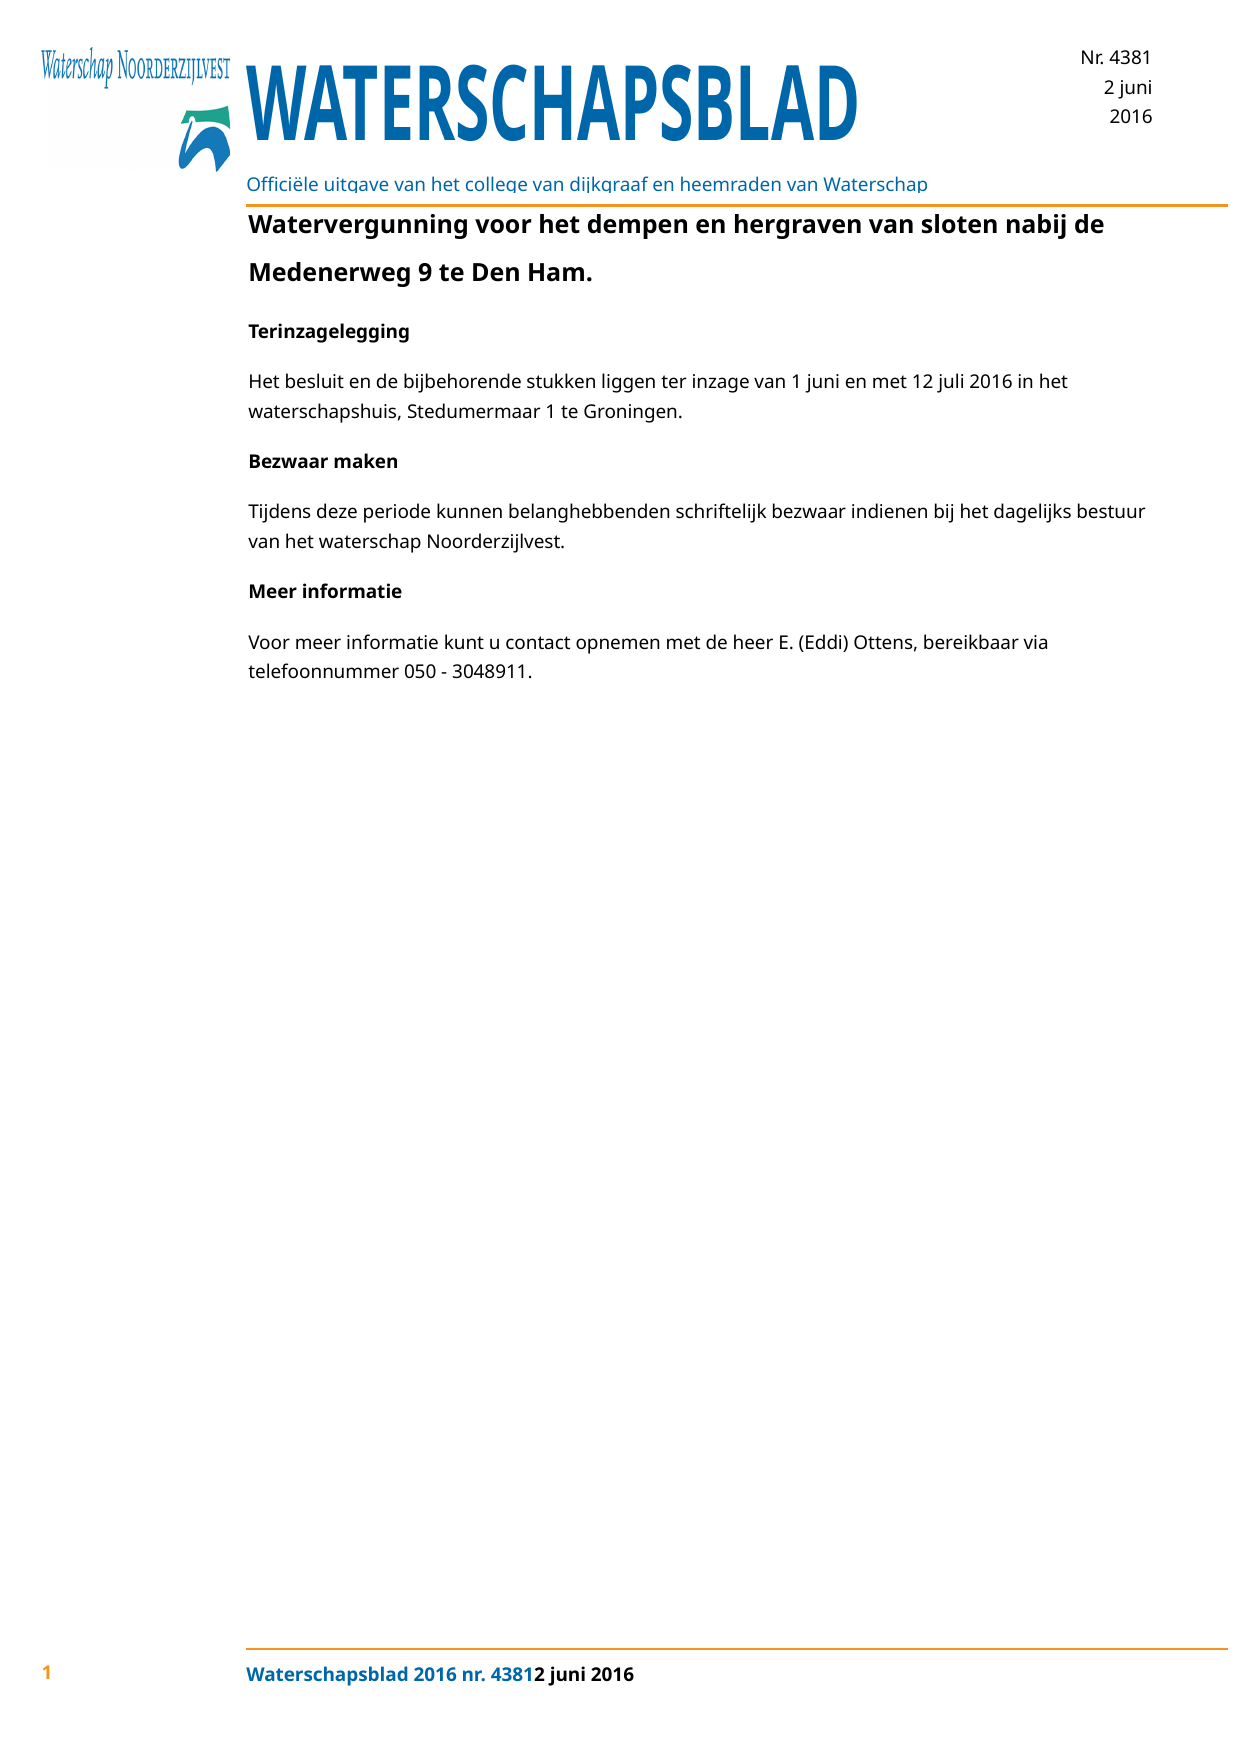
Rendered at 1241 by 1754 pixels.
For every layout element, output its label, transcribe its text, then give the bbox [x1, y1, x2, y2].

text Watervergunning voor het dempen en hergraven van sloten nabij de Medenerweg 9 te Den Ham. [248, 207, 1152, 288]
picture [41, 47, 231, 172]
text Voor meer informatie kunt u contact opnemen met de heer E. (Eddi) Ottens, bereikbaar via telefoonnummer 050 - 3048911. [248, 629, 1152, 684]
text Bezwaar maken [248, 448, 1152, 474]
text Tijdens deze periode kunnen belanghebbenden schriftelijk bezwaar indienen bij het dagelijks bestuur van het waterschap Noorderzijlvest. [248, 499, 1152, 554]
text Terinzagelegging [248, 318, 1152, 344]
text Het besluit en de bijbehorende stukken liggen ter inzage van 1 juni en met 12 juli 2016 in het waterschapshuis, Stedumermaar 1 te Groningen. [248, 368, 1152, 424]
text Meer informatie [248, 579, 1152, 604]
